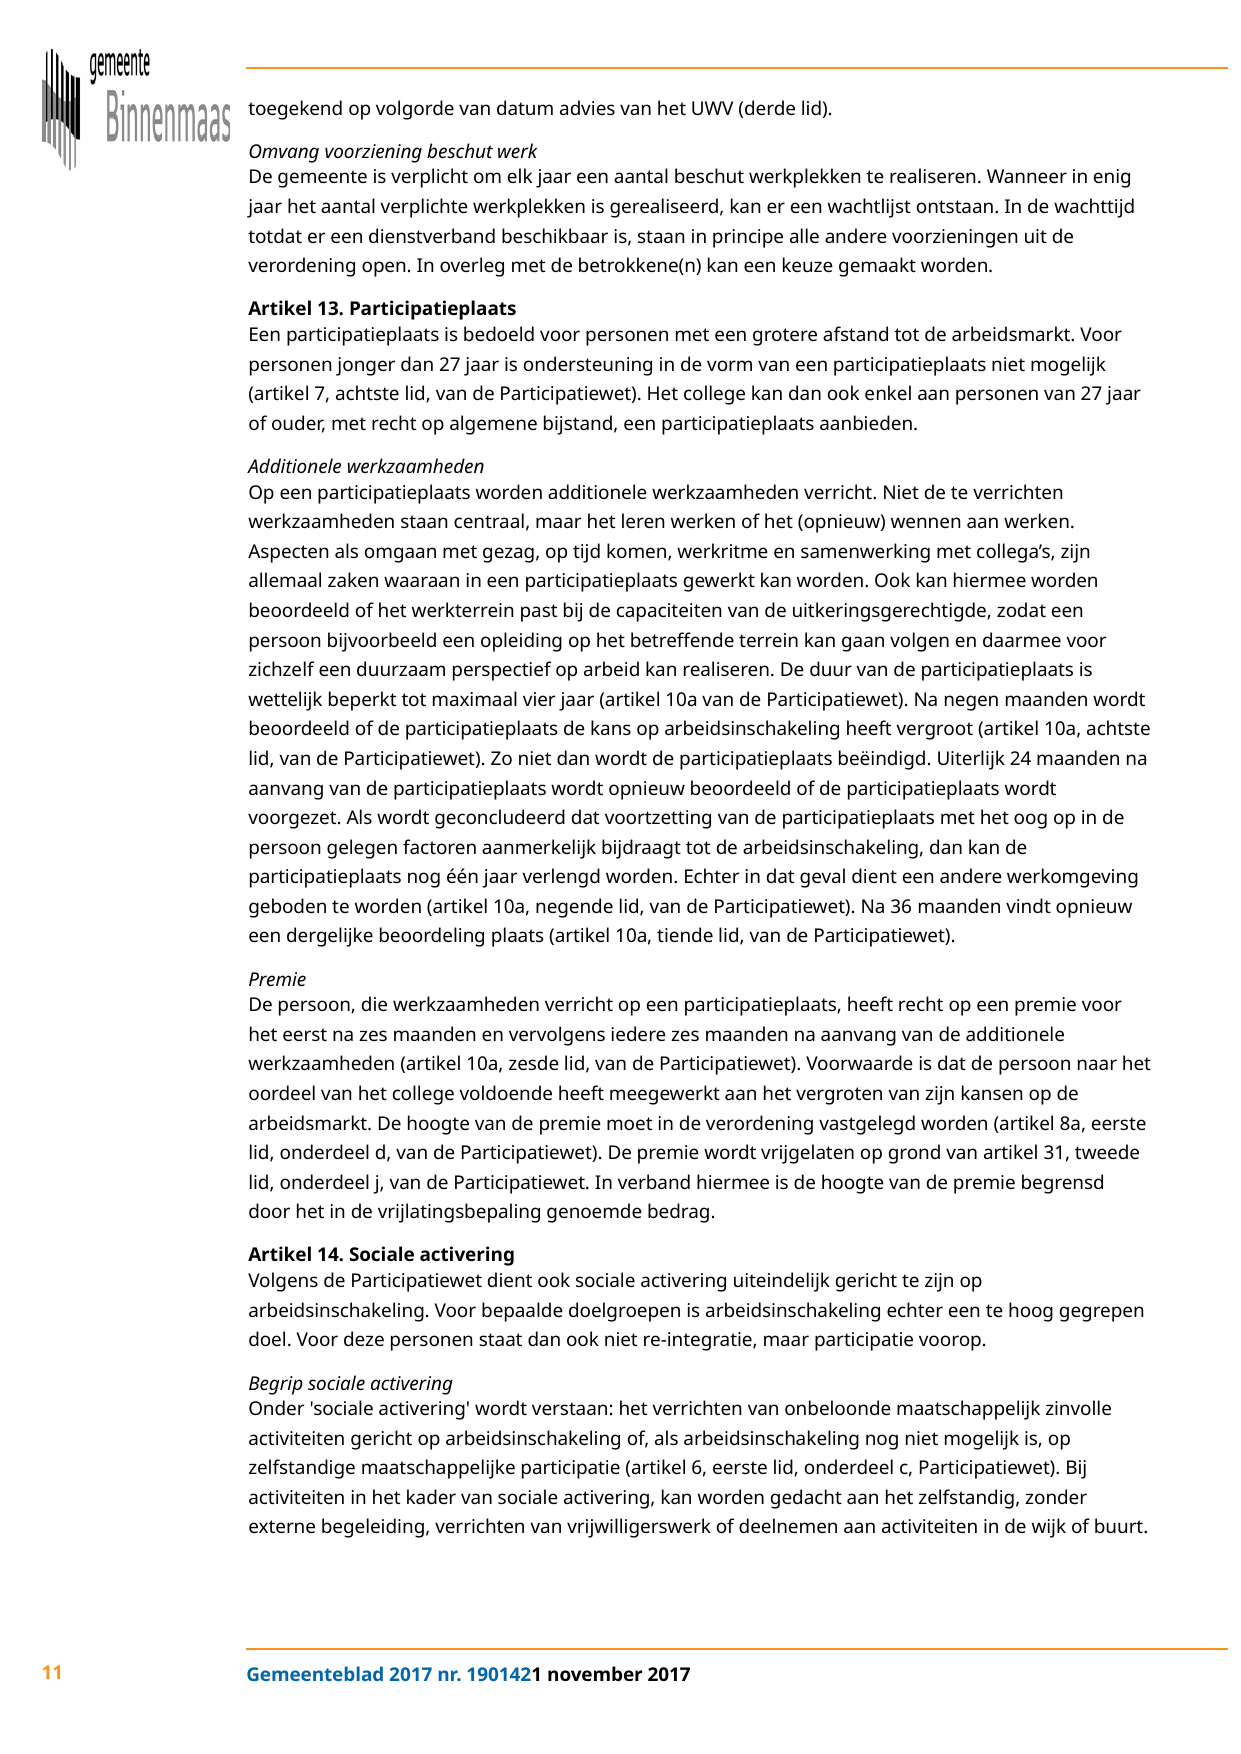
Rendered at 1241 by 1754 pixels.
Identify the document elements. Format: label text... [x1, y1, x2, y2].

text Begrip sociale activering [248, 1370, 1152, 1395]
text Artikel 14. Sociale activering [248, 1242, 1152, 1267]
picture [41, 47, 231, 172]
text De gemeente is verplicht om elk jaar een aantal beschut werkplekken te realiseren. Wanneer in enig jaar het aantal verplichte werkplekken is gerealiseerd, kan er een wachtlijst ontstaan. In de wachttijd totdat er een dienstverband beschikbaar is, staan in principe alle andere voorzieningen uit de verordening open. In overleg met de betrokkene(n) kan een keuze gemaakt worden. [248, 164, 1152, 278]
text Artikel 13. Participatieplaats [248, 296, 1152, 321]
text toegekend op volgorde van datum advies van het UWV (derde lid). [248, 95, 1152, 121]
text Op een participatieplaats worden additionele werkzaamheden verricht. Niet de te verrichten werkzaamheden staan centraal, maar het leren werken of het (opnieuw) wennen aan werken. Aspecten als omgaan met gezag, op tijd komen, werkritme en samenwerking met collega’s, zijn allemaal zaken waaraan in een participatieplaats gewerkt kan worden. Ook kan hiermee worden beoordeeld of het werkterrein past bij de capaciteiten van de uitkeringsgerechtigde, zodat een persoon bijvoorbeeld een opleiding op het betreffende terrein kan gaan volgen en daarmee voor zichzelf een duurzaam perspectief op arbeid kan realiseren. De duur van de participatieplaats is wettelijk beperkt tot maximaal vier jaar (artikel 10a van de Participatiewet). Na negen maanden wordt beoordeeld of de participatieplaats de kans op arbeidsinschakeling heeft vergroot (artikel 10a, achtste lid, van de Participatiewet). Zo niet dan wordt de participatieplaats beëindigd. Uiterlijk 24 maanden na aanvang van de participatieplaats wordt opnieuw beoordeeld of de participatieplaats wordt voorgezet. Als wordt geconcludeerd dat voortzetting van de participatieplaats met het oog op in de persoon gelegen factoren aanmerkelijk bijdraagt tot de arbeidsinschakeling, dan kan de participatieplaats nog één jaar verlengd worden. Echter in dat geval dient een andere werkomgeving geboden te worden (artikel 10a, negende lid, van de Participatiewet). Na 36 maanden vindt opnieuw een dergelijke beoordeling plaats (artikel 10a, tiende lid, van de Participatiewet). [248, 479, 1152, 948]
text De persoon, die werkzaamheden verricht op een participatieplaats, heeft recht op een premie voor het eerst na zes maanden en vervolgens iedere zes maanden na aanvang van de additionele werkzaamheden (artikel 10a, zesde lid, van de Participatiewet). Voorwaarde is dat de persoon naar het oordeel van het college voldoende heeft meegewerkt aan het vergroten van zijn kansen op de arbeidsmarkt. De hoogte van de premie moet in de verordening vastgelegd worden (artikel 8a, eerste lid, onderdeel d, van de Participatiewet). De premie wordt vrijgelaten op grond van artikel 31, tweede lid, onderdeel j, van de Participatiewet. In verband hiermee is de hoogte van de premie begrensd door het in de vrijlatingsbepaling genoemde bedrag. [248, 991, 1152, 1224]
text Omvang voorziening beschut werk [248, 138, 1152, 164]
text Premie [248, 966, 1152, 991]
text Volgens de Participatiewet dient ook sociale activering uiteindelijk gericht te zijn op arbeidsinschakeling. Voor bepaalde doelgroepen is arbeidsinschakeling echter een te hoog gegrepen doel. Voor deze personen staat dan ook niet re-integratie, maar participatie voorop. [248, 1267, 1152, 1352]
text Onder 'sociale activering' wordt verstaan: het verrichten van onbeloonde maatschappelijk zinvolle activiteiten gericht op arbeidsinschakeling of, als arbeidsinschakeling nog niet mogelijk is, op zelfstandige maatschappelijke participatie (artikel 6, eerste lid, onderdeel c, Participatiewet). Bij activiteiten in het kader van sociale activering, kan worden gedacht aan het zelfstandig, zonder externe begeleiding, verrichten van vrijwilligerswerk of deelnemen aan activiteiten in de wijk of buurt. [248, 1395, 1152, 1539]
text Additionele werkzaamheden [248, 453, 1152, 479]
text Een participatieplaats is bedoeld voor personen met een grotere afstand tot de arbeidsmarkt. Voor personen jonger dan 27 jaar is ondersteuning in de vorm van een participatieplaats niet mogelijk (artikel 7, achtste lid, van de Participatiewet). Het college kan dan ook enkel aan personen van 27 jaar of ouder, met recht op algemene bijstand, een participatieplaats aanbieden. [248, 321, 1152, 436]
